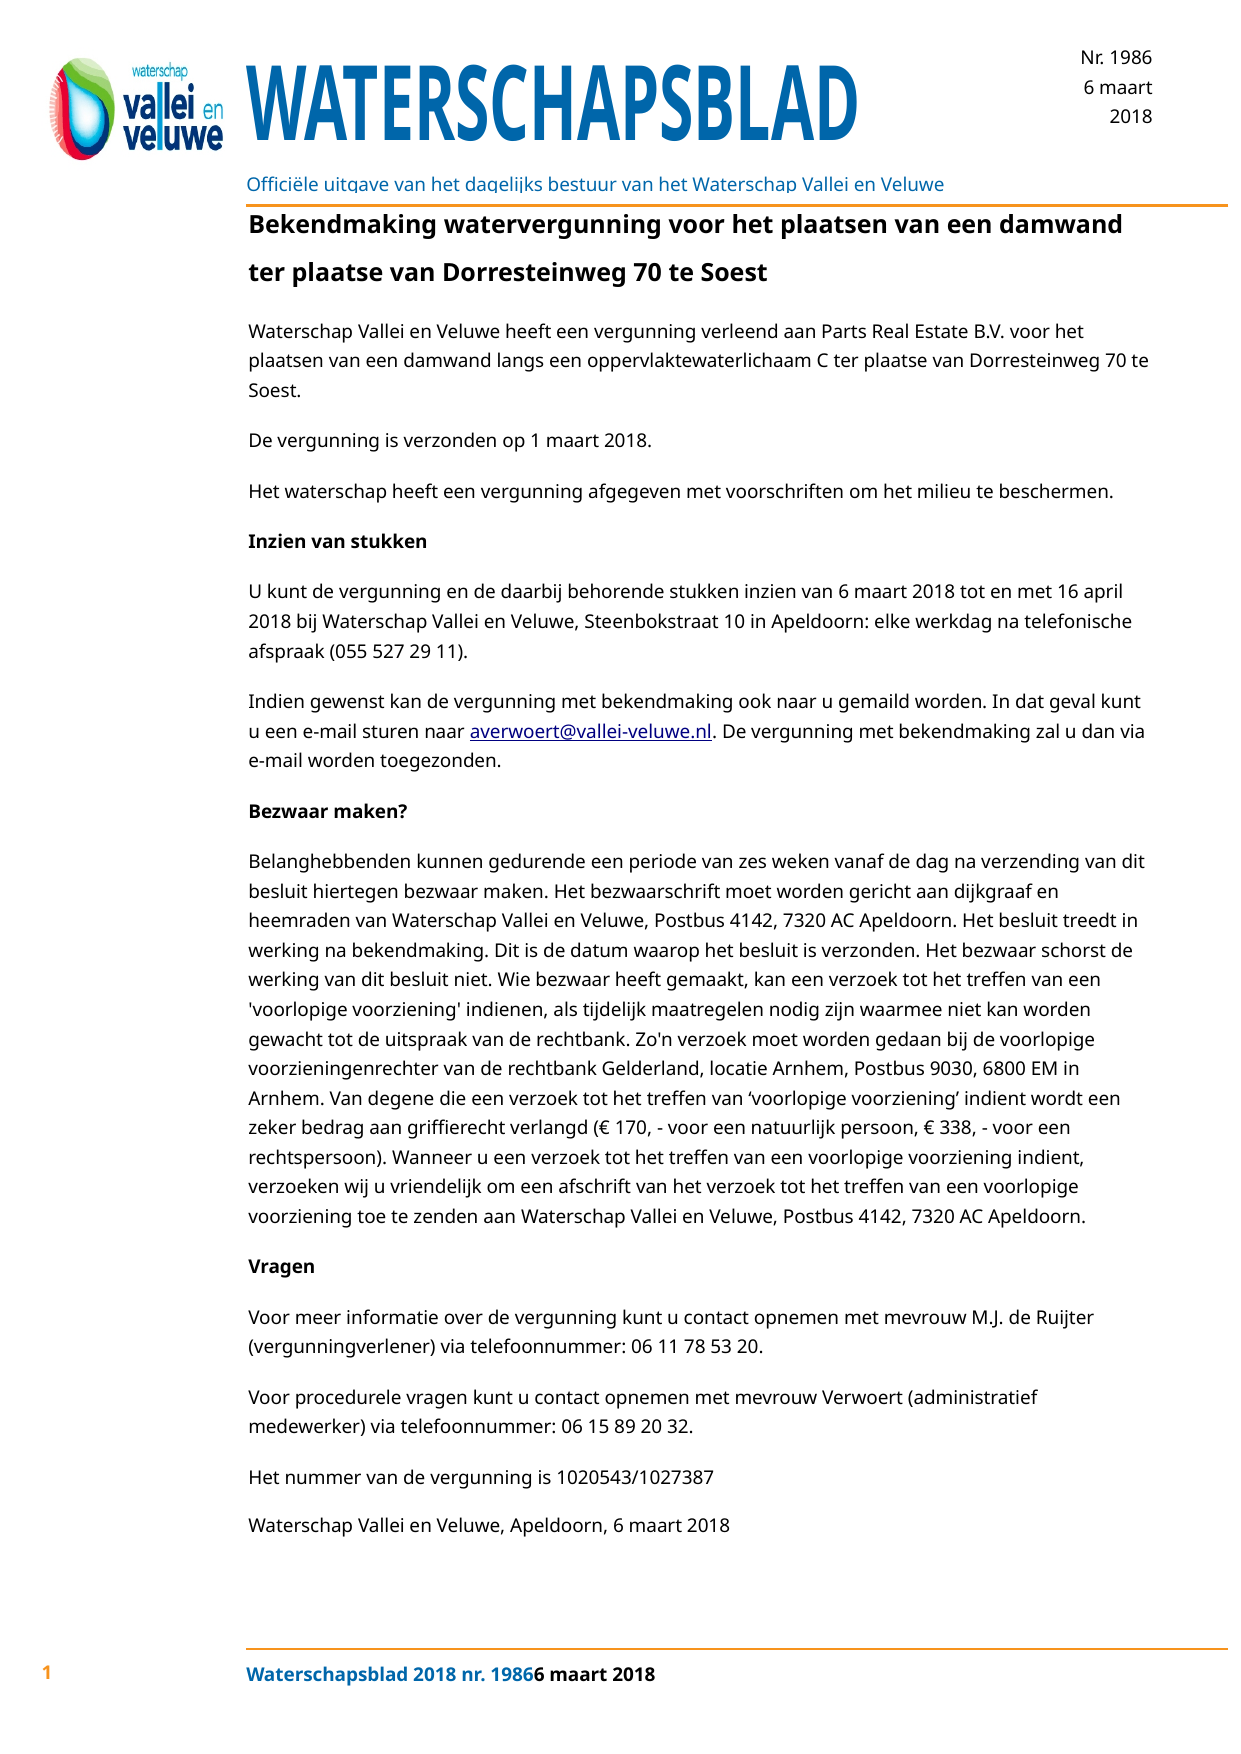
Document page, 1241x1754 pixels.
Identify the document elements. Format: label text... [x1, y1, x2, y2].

text Voor meer informatie over de vergunning kunt u contact opnemen met mevrouw M.J. de Ruijter (vergunningverlener) via telefoonnummer: 06 11 78 53 20. [248, 1304, 1152, 1359]
text De vergunning is verzonden op 1 maart 2018. [248, 427, 1152, 453]
text Waterschap Vallei en Veluwe heeft een vergunning verleend aan Parts Real Estate B.V. voor het plaatsen van een damwand langs een oppervlaktewaterlichaam C ter plaatse van Dorresteinweg 70 te Soest. [248, 318, 1152, 403]
text Bekendmaking watervergunning voor het plaatsen van een damwand ter plaatse van Dorresteinweg 70 te Soest [248, 207, 1152, 288]
picture [41, 47, 231, 172]
text Het waterschap heeft een vergunning afgegeven met voorschriften om het milieu te beschermen. [248, 478, 1152, 504]
text U kunt de vergunning en de daarbij behorende stukken inzien van 6 maart 2018 tot en met 16 april 2018 bij Waterschap Vallei en Veluwe, Steenbokstraat 10 in Apeldoorn: elke werkdag na telefonische afspraak (055 527 29 11). [248, 579, 1152, 664]
text Belanghebbenden kunnen gedurende een periode van zes weken vanaf de dag na verzending van dit besluit hiertegen bezwaar maken. Het bezwaarschrift moet worden gericht aan dijkgraaf en heemraden van Waterschap Vallei en Veluwe, Postbus 4142, 7320 AC Apeldoorn. Het besluit treedt in werking na bekendmaking. Dit is de datum waarop het besluit is verzonden. Het bezwaar schorst de werking van dit besluit niet. Wie bezwaar heeft gemaakt, kan een verzoek tot het treffen van een 'voorlopige voorziening' indienen, als tijdelijk maatregelen nodig zijn waarmee niet kan worden gewacht tot de uitspraak van de rechtbank. Zo'n verzoek moet worden gedaan bij de voorlopige voorzieningenrechter van de rechtbank Gelderland, locatie Arnhem, Postbus 9030, 6800 EM in Arnhem. Van degene die een verzoek tot het treffen van ‘voorlopige voorziening’ indient wordt een zeker bedrag aan griffierecht verlangd (€ 170, - voor een natuurlijk persoon, € 338, - voor een rechtspersoon). Wanneer u een verzoek tot het treffen van een voorlopige voorziening indient, verzoeken wij u vriendelijk om een afschrift van het verzoek tot het treffen van een voorlopige voorziening toe te zenden aan Waterschap Vallei en Veluwe, Postbus 4142, 7320 AC Apeldoorn. [248, 848, 1152, 1229]
text Voor procedurele vragen kunt u contact opnemen met mevrouw Verwoert (administratief medewerker) via telefoonnummer: 06 15 89 20 32. [248, 1384, 1152, 1439]
text Inzien van stukken [248, 528, 1152, 554]
text Het nummer van de vergunning is 1020543/1027387 [248, 1464, 1152, 1490]
text Waterschap Vallei en Veluwe, Apeldoorn, 6 maart 2018 [248, 1512, 1152, 1538]
text Vragen [248, 1254, 1152, 1279]
text Indien gewenst kan de vergunning met bekendmaking ook naar u gemaild worden. In dat geval kunt u een e-mail sturen naar averwoert@vallei-veluwe.nl. De vergunning met bekendmaking zal u dan via e-mail worden toegezonden. [248, 688, 1152, 773]
text Bezwaar maken? [248, 798, 1152, 824]
